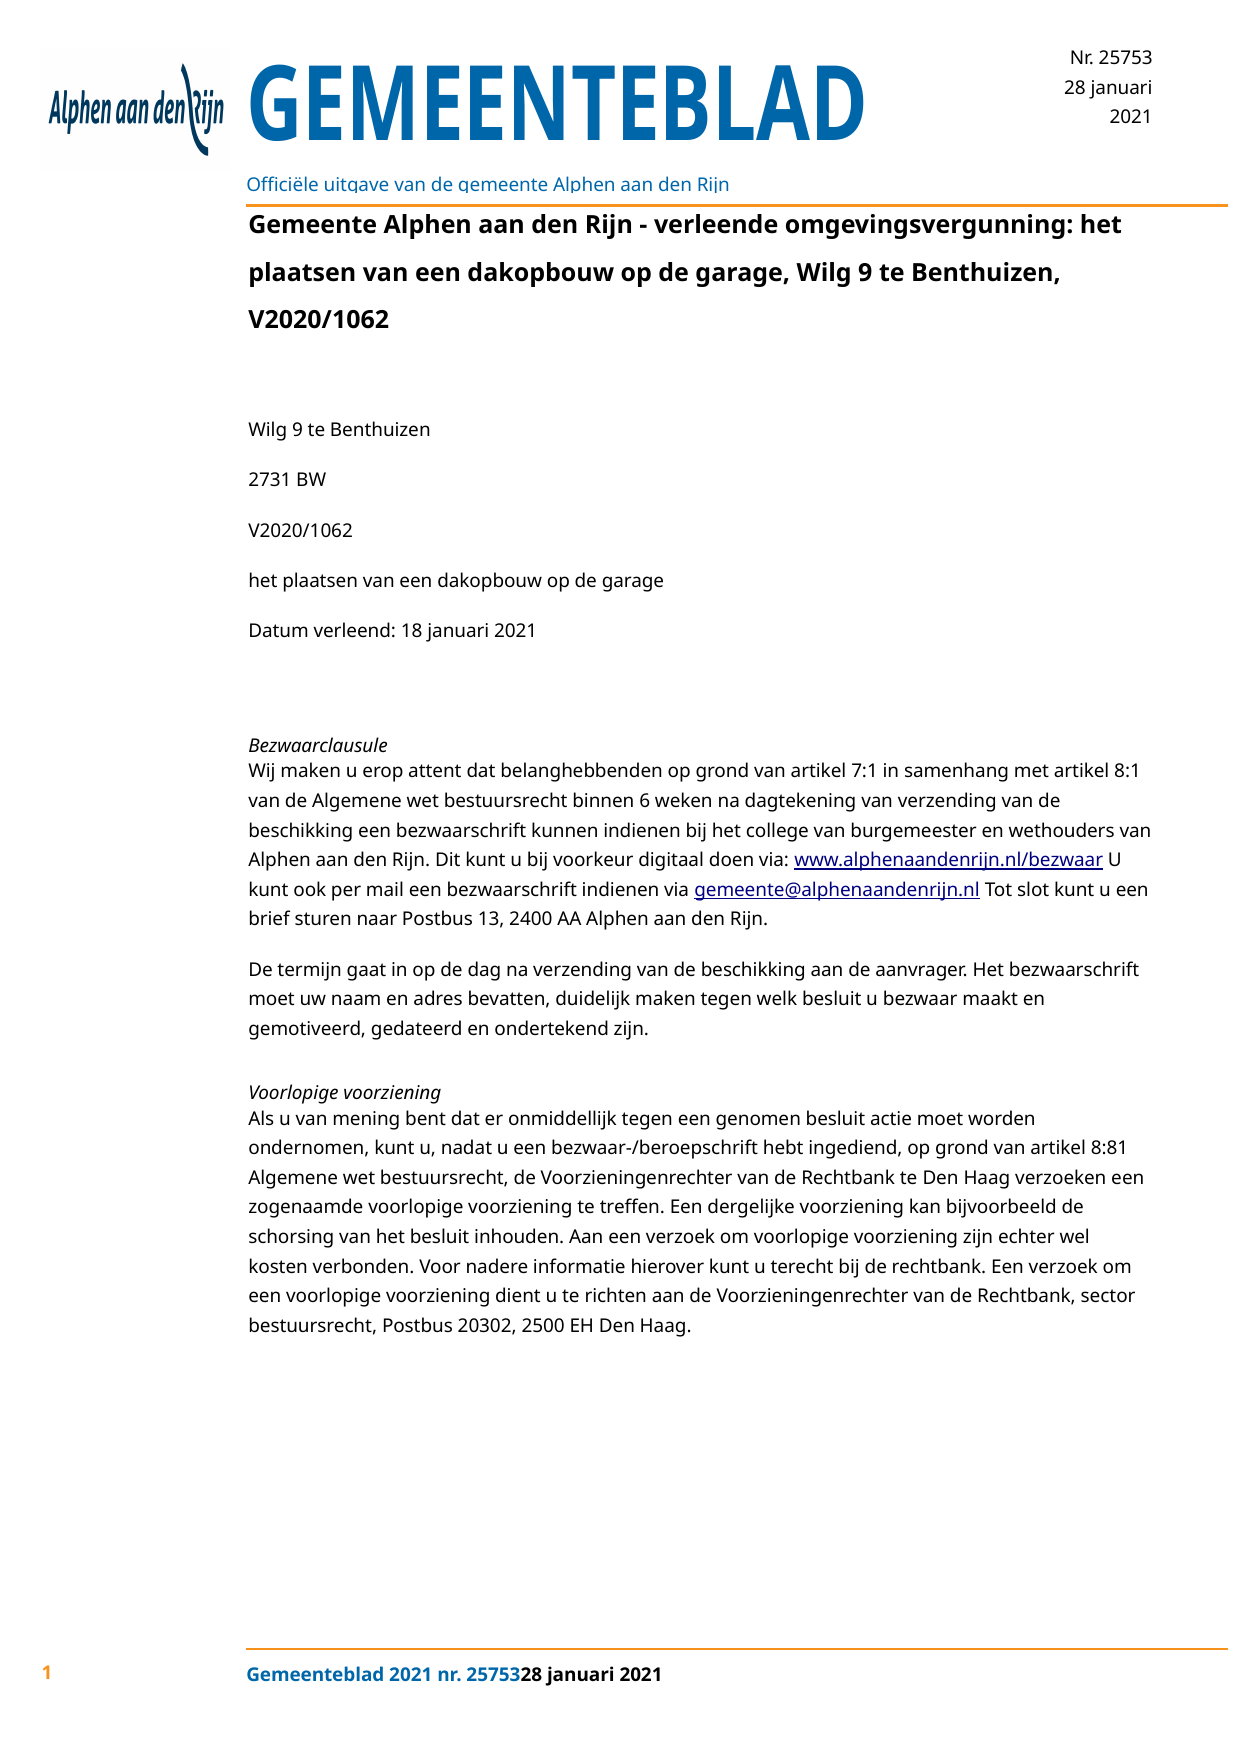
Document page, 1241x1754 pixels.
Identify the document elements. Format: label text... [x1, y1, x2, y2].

text De termijn gaat in op de dag na verzending van de beschikking aan de aanvrager. Het bezwaarschrift moet uw naam en adres bevatten, duidelijk maken tegen welk besluit u bezwaar maakt en gemotiveerd, gedateerd en ondertekend zijn. [248, 956, 1152, 1041]
text Als u van mening bent dat er onmiddellijk tegen een genomen besluit actie moet worden ondernomen, kunt u, nadat u een bezwaar-/beroepschrift hebt ingediend, op grond van artikel 8:81 Algemene wet bestuursrecht, de Voorzieningenrechter van de Rechtbank te Den Haag verzoeken een zogenaamde voorlopige voorziening te treffen. Een dergelijke voorziening kan bijvoorbeeld de schorsing van het besluit inhouden. Aan een verzoek om voorlopige voorziening zijn echter wel kosten verbonden. Voor nadere informatie hierover kunt u terecht bij de rechtbank. Een verzoek om een voorlopige voorziening dient u te richten aan de Voorzieningenrechter van de Rechtbank, sector bestuursrecht, Postbus 20302, 2500 EH Den Haag. [248, 1105, 1152, 1338]
text Datum verleend: 18 januari 2021 [248, 618, 1152, 643]
text 2731 BW [248, 466, 1152, 492]
text Voorlopige voorziening [248, 1079, 1152, 1105]
text Wij maken u erop attent dat belanghebbenden op grond van artikel 7:1 in samenhang met artikel 8:1 van de Algemene wet bestuursrecht binnen 6 weken na dagtekening van verzending van de beschikking een bezwaarschrift kunnen indienen bij het college van burgemeester en wethouders van Alphen aan den Rijn. Dit kunt u bij voorkeur digitaal doen via: www.alphenaandenrijn.nl/bezwaar U kunt ook per mail een bezwaarschrift indienen via gemeente@alphenaandenrijn.nl Tot slot kunt u een brief sturen naar Postbus 13, 2400 AA Alphen aan den Rijn. [248, 758, 1152, 931]
picture [41, 47, 231, 172]
text V2020/1062 [248, 517, 1152, 542]
text Wilg 9 te Benthuizen [248, 416, 1152, 442]
text Bezwaarclausule [248, 732, 1152, 758]
text het plaatsen van een dakopbouw op de garage [248, 567, 1152, 593]
text Gemeente Alphen aan den Rijn - verleende omgevingsvergunning: het plaatsen van een dakopbouw op de garage, Wilg 9 te Benthuizen, V2020/1062 [248, 207, 1152, 336]
